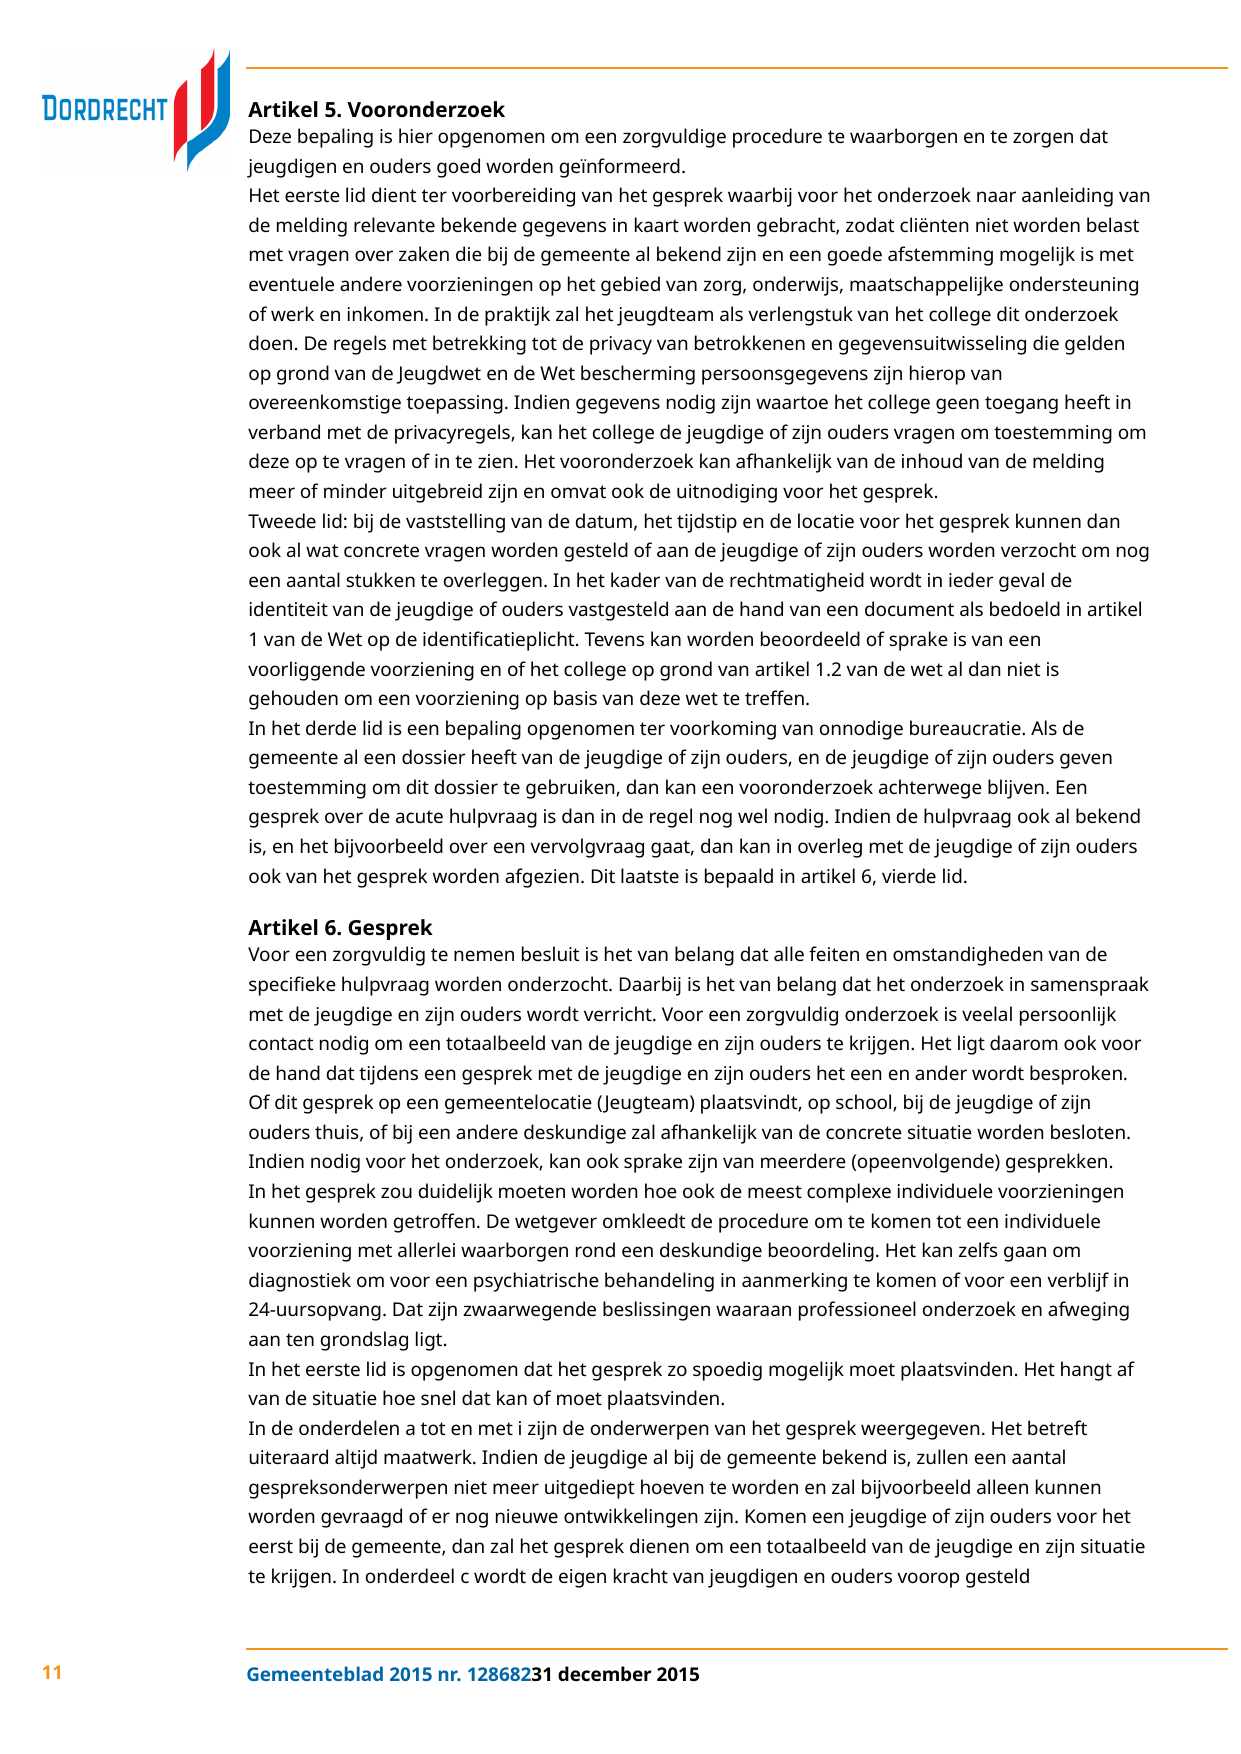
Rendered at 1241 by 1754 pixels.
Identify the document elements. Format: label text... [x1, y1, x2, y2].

text Deze bepaling is hier opgenomen om een zorgvuldige procedure te waarborgen en te zorgen dat jeugdigen en ouders goed worden geïnformeerd. [248, 123, 1152, 178]
text Artikel 6. Gesprek [248, 913, 1152, 942]
text In de onderdelen a tot en met i zijn de onderwerpen van het gesprek weergegeven. Het betreft uiteraard altijd maatwerk. Indien de jeugdige al bij de gemeente bekend is, zullen een aantal gespreksonderwerpen niet meer uitgediept hoeven te worden en zal bijvoorbeeld alleen kunnen worden gevraagd of er nog nieuwe ontwikkelingen zijn. Komen een jeugdige of zijn ouders voor het eerst bij de gemeente, dan zal het gesprek dienen om een totaalbeeld van de jeugdige en zijn situatie te krijgen. In onderdeel c wordt de eigen kracht van jeugdigen en ouders voorop gesteld [248, 1415, 1152, 1589]
text In het eerste lid is opgenomen dat het gesprek zo spoedig mogelijk moet plaatsvinden. Het hangt af van de situatie hoe snel dat kan of moet plaatsvinden. [248, 1356, 1152, 1411]
text In het gesprek zou duidelijk moeten worden hoe ook de meest complexe individuele voorzieningen kunnen worden getroffen. De wetgever omkleedt de procedure om te komen tot een individuele voorziening met allerlei waarborgen rond een deskundige beoordeling. Het kan zelfs gaan om diagnostiek om voor een psychiatrische behandeling in aanmerking te komen of voor een verblijf in 24-uursopvang. Dat zijn zwaarwegende beslissingen waaraan professioneel onderzoek en afweging aan ten grondslag ligt. [248, 1178, 1152, 1352]
text Voor een zorgvuldig te nemen besluit is het van belang dat alle feiten en omstandigheden van de specifieke hulpvraag worden onderzocht. Daarbij is het van belang dat het onderzoek in samenspraak met de jeugdige en zijn ouders wordt verricht. Voor een zorgvuldig onderzoek is veelal persoonlijk contact nodig om een totaalbeeld van de jeugdige en zijn ouders te krijgen. Het ligt daarom ook voor de hand dat tijdens een gesprek met de jeugdige en zijn ouders het een en ander wordt besproken. Of dit gesprek op een gemeentelocatie (Jeugteam) plaatsvindt, op school, bij de jeugdige of zijn ouders thuis, of bij een andere deskundige zal afhankelijk van de concrete situatie worden besloten. Indien nodig voor het onderzoek, kan ook sprake zijn van meerdere (opeenvolgende) gesprekken. [248, 942, 1152, 1174]
text Artikel 5. Vooronderzoek [248, 95, 1152, 123]
text Tweede lid: bij de vaststelling van de datum, het tijdstip en de locatie voor het gesprek kunnen dan ook al wat concrete vragen worden gesteld of aan de jeugdige of zijn ouders worden verzocht om nog een aantal stukken te overleggen. In het kader van de rechtmatigheid wordt in ieder geval de identiteit van de jeugdige of ouders vastgesteld aan de hand van een document als bedoeld in artikel 1 van de Wet op de identificatieplicht. Tevens kan worden beoordeeld of sprake is van een voorliggende voorziening en of het college op grond van artikel 1.2 van de wet al dan niet is gehouden om een voorziening op basis van deze wet te treffen. [248, 508, 1152, 711]
text In het derde lid is een bepaling opgenomen ter voorkoming van onnodige bureaucratie. Als de gemeente al een dossier heeft van de jeugdige of zijn ouders, en de jeugdige of zijn ouders geven toestemming om dit dossier te gebruiken, dan kan een vooronderzoek achterwege blijven. Een gesprek over de acute hulpvraag is dan in de regel nog wel nodig. Indien de hulpvraag ook al bekend is, en het bijvoorbeeld over een vervolgvraag gaat, dan kan in overleg met de jeugdige of zijn ouders ook van het gesprek worden afgezien. Dit laatste is bepaald in artikel 6, vierde lid. [248, 715, 1152, 888]
picture [41, 47, 231, 172]
text Het eerste lid dient ter voorbereiding van het gesprek waarbij voor het onderzoek naar aanleiding van de melding relevante bekende gegevens in kaart worden gebracht, zodat cliënten niet worden belast met vragen over zaken die bij de gemeente al bekend zijn en een goede afstemming mogelijk is met eventuele andere voorzieningen op het gebied van zorg, onderwijs, maatschappelijke ondersteuning of werk en inkomen. In de praktijk zal het jeugdteam als verlengstuk van het college dit onderzoek doen. De regels met betrekking tot de privacy van betrokkenen en gegevensuitwisseling die gelden op grond van de Jeugdwet en de Wet bescherming persoonsgegevens zijn hierop van overeenkomstige toepassing. Indien gegevens nodig zijn waartoe het college geen toegang heeft in verband met de privacyregels, kan het college de jeugdige of zijn ouders vragen om toestemming om deze op te vragen of in te zien. Het vooronderzoek kan afhankelijk van de inhoud van de melding meer of minder uitgebreid zijn en omvat ook de uitnodiging voor het gesprek. [248, 182, 1152, 504]
